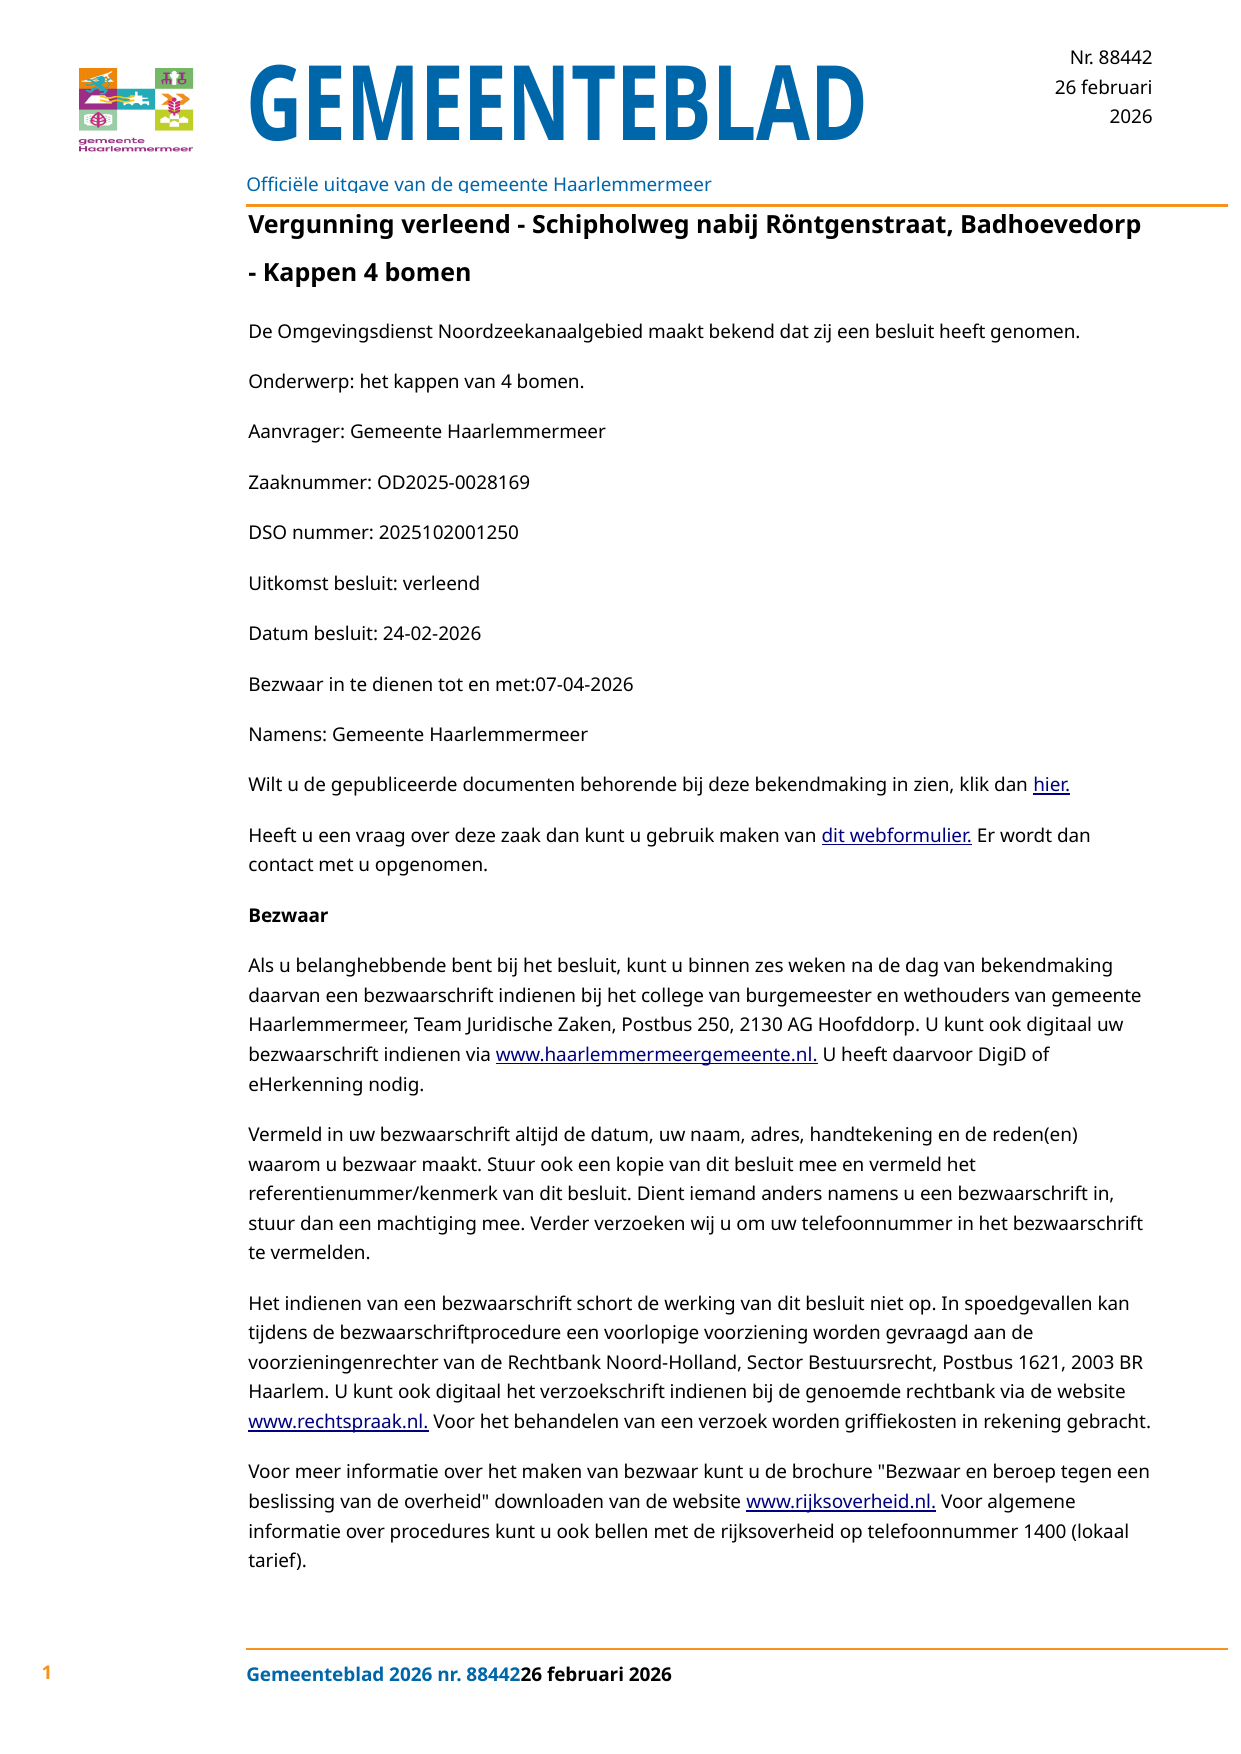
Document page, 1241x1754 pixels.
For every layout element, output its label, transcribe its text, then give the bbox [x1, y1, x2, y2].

text Wilt u de gepubliceerde documenten behorende bij deze bekendmaking in zien, klik dan hier. [248, 772, 1152, 797]
text Onderwerp: het kappen van 4 bomen. [248, 368, 1152, 394]
text DSO nummer: 2025102001250 [248, 519, 1152, 545]
text Het indienen van een bezwaarschrift schort de werking van dit besluit niet op. In spoedgevallen kan tijdens de bezwaarschriftprocedure een voorlopige voorziening worden gevraagd aan de voorzieningenrechter van de Rechtbank Noord-Holland, Sector Bestuursrecht, Postbus 1621, 2003 BR Haarlem. U kunt ook digitaal het verzoekschrift indienen bij de genoemde rechtbank via de website www.rechtspraak.nl. Voor het behandelen van een verzoek worden griffiekosten in rekening gebracht. [248, 1290, 1152, 1434]
text Vergunning verleend - Schipholweg nabij Röntgenstraat, Badhoevedorp - Kappen 4 bomen [248, 207, 1152, 288]
text Uitkomst besluit: verleend [248, 570, 1152, 596]
text Bezwaar [248, 902, 1152, 928]
text Heeft u een vraag over deze zaak dan kunt u gebruik maken van dit webformulier. Er wordt dan contact met u opgenomen. [248, 822, 1152, 877]
text Datum besluit: 24-02-2026 [248, 620, 1152, 646]
picture [41, 47, 231, 172]
text Aanvrager: Gemeente Haarlemmermeer [248, 419, 1152, 444]
text Voor meer informatie over het maken van bezwaar kunt u de brochure "Bezwaar en beroep tegen een beslissing van de overheid" downloaden van de website www.rijksoverheid.nl. Voor algemene informatie over procedures kunt u ook bellen met de rijksoverheid op telefoonnummer 1400 (lokaal tarief). [248, 1459, 1152, 1573]
text Zaaknummer: OD2025-0028169 [248, 469, 1152, 495]
text Namens: Gemeente Haarlemmermeer [248, 721, 1152, 747]
text Bezwaar in te dienen tot en met:07-04-2026 [248, 671, 1152, 697]
text Als u belanghebbende bent bij het besluit, kunt u binnen zes weken na de dag van bekendmaking daarvan een bezwaarschrift indienen bij het college van burgemeester en wethouders van gemeente Haarlemmermeer, Team Juridische Zaken, Postbus 250, 2130 AG Hoofddorp. U kunt ook digitaal uw bezwaarschrift indienen via www.haarlemmermeergemeente.nl. U heeft daarvoor DigiD of eHerkenning nodig. [248, 952, 1152, 1097]
text Vermeld in uw bezwaarschrift altijd de datum, uw naam, adres, handtekening en de reden(en) waarom u bezwaar maakt. Stuur ook een kopie van dit besluit mee en vermeld het referentienummer/kenmerk van dit besluit. Dient iemand anders namens u een bezwaarschrift in, stuur dan een machtiging mee. Verder verzoeken wij u om uw telefoonnummer in het bezwaarschrift te vermelden. [248, 1121, 1152, 1265]
text De Omgevingsdienst Noordzeekanaalgebied maakt bekend dat zij een besluit heeft genomen. [248, 318, 1152, 344]
